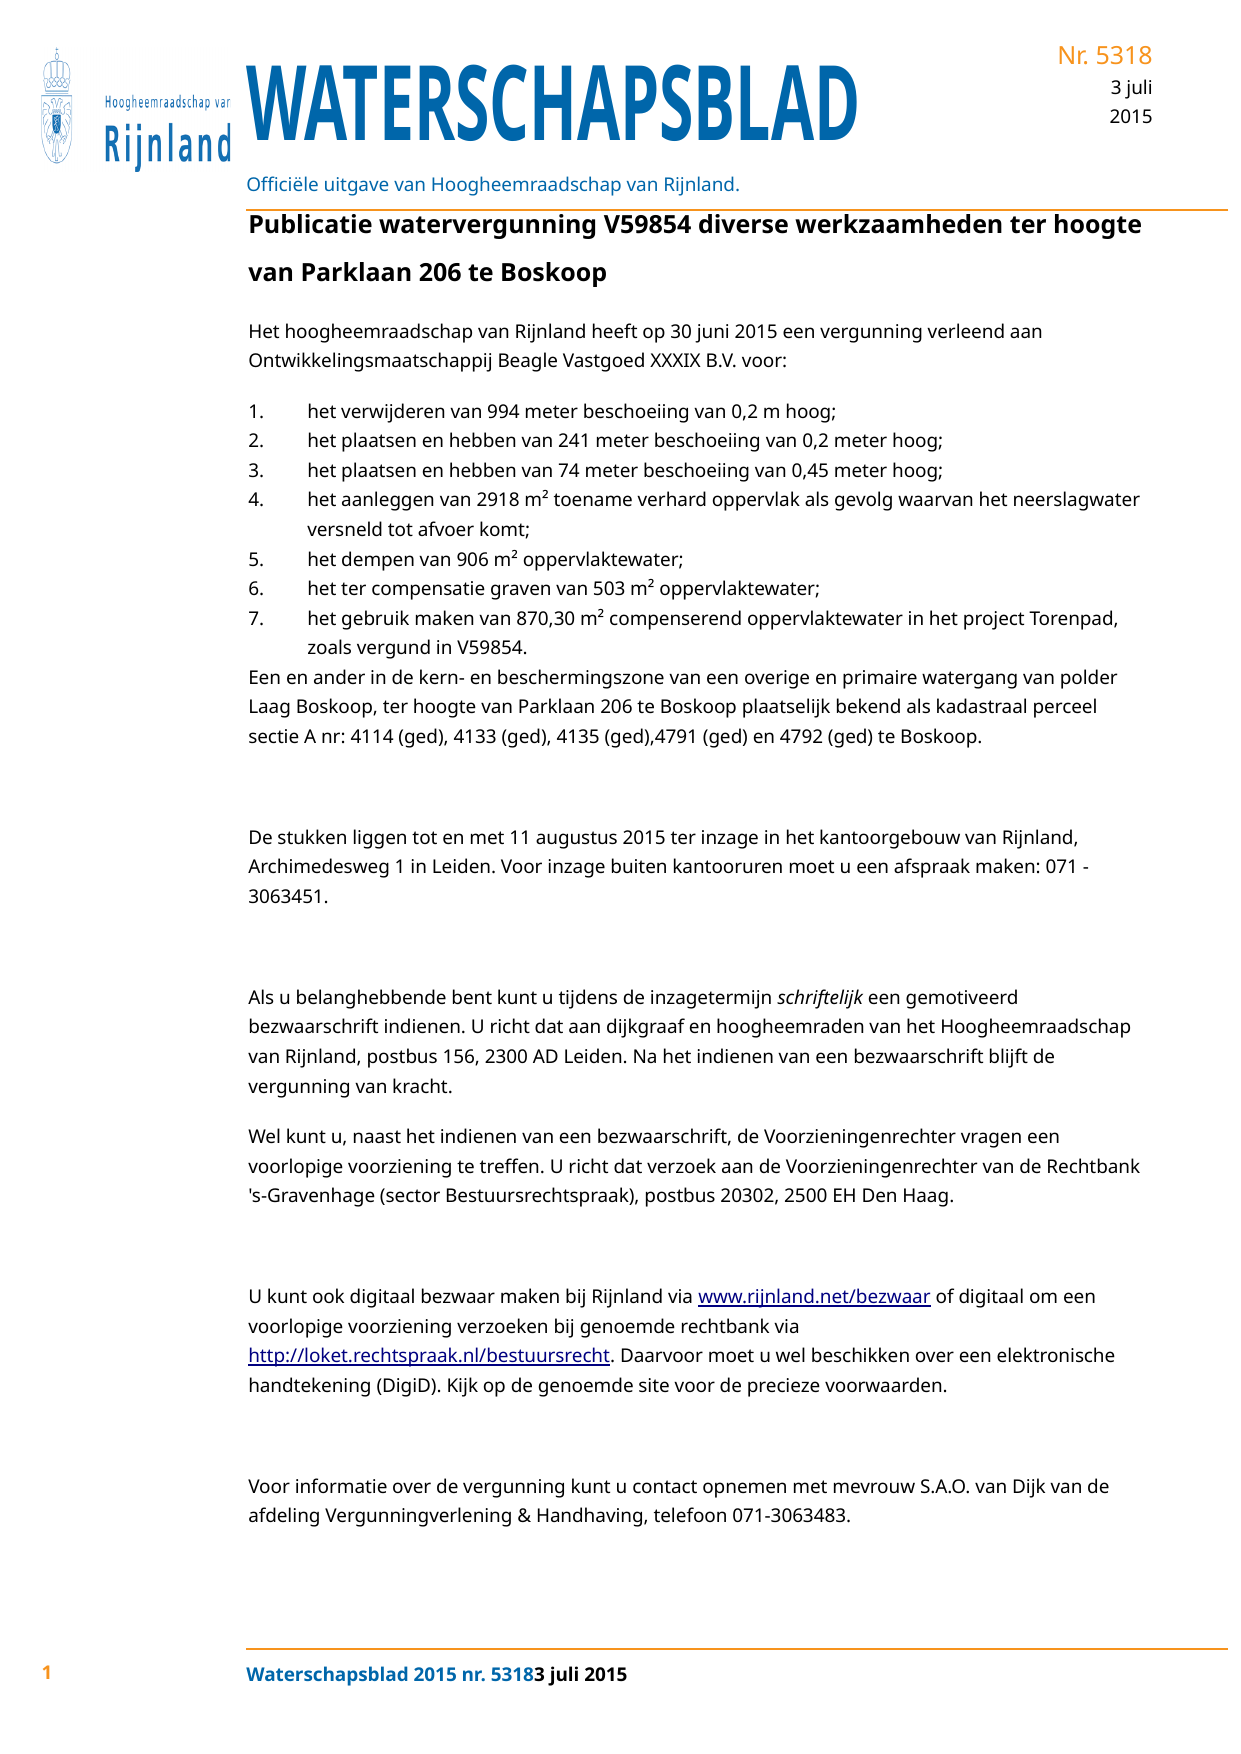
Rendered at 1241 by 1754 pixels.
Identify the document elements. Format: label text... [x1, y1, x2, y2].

text Een en ander in de kern- en beschermingszone van een overige en primaire watergang van polder Laag Boskoop, ter hoogte van Parklaan 206 te Boskoop plaatselijk bekend als kadastraal perceel sectie A nr: 4114 (ged), 4133 (ged), 4135 (ged),4791 (ged) en 4792 (ged) te Boskoop. [248, 664, 1152, 749]
list het dempen van 906 m² oppervlaktewater; [248, 546, 1152, 572]
list het verwijderen van 994 meter beschoeiing van 0,2 m hoog; [248, 398, 1152, 424]
text De stukken liggen tot en met 11 augustus 2015 ter inzage in het kantoorgebouw van Rijnland, Archimedesweg 1 in Leiden. Voor inzage buiten kantooruren moet u een afspraak maken: 071 - 3063451. [248, 824, 1152, 909]
text Als u belanghebbende bent kunt u tijdens de inzagetermijn schriftelijk een gemotiveerd bezwaarschrift indienen. U richt dat aan dijkgraaf en hoogheemraden van het Hoogheemraadschap van Rijnland, postbus 156, 2300 AD Leiden. Na het indienen van een bezwaarschrift blijft de vergunning van kracht. [248, 984, 1152, 1099]
picture [41, 47, 231, 172]
list het ter compensatie graven van 503 m² oppervlaktewater; [248, 575, 1152, 601]
list het plaatsen en hebben van 241 meter beschoeiing van 0,2 meter hoog; [248, 427, 1152, 453]
text Het hoogheemraadschap van Rijnland heeft op 30 juni 2015 een vergunning verleend aan Ontwikkelingsmaatschappij Beagle Vastgoed XXXIX B.V. voor: [248, 318, 1152, 373]
text Voor informatie over de vergunning kunt u contact opnemen met mevrouw S.A.O. van Dijk van de afdeling Vergunningverlening & Handhaving, telefoon 071-3063483. [248, 1473, 1152, 1528]
text U kunt ook digitaal bezwaar maken bij Rijnland via www.rijnland.net/bezwaar of digitaal om een voorlopige voorziening verzoeken bij genoemde rechtbank via http://loket.rechtspraak.nl/bestuursrecht. Daarvoor moet u wel beschikken over een elektronische handtekening (DigiD). Kijk op de genoemde site voor de precieze voorwaarden. [248, 1283, 1152, 1398]
list het plaatsen en hebben van 74 meter beschoeiing van 0,45 meter hoog; [248, 457, 1152, 483]
list het aanleggen van 2918 m² toename verhard oppervlak als gevolg waarvan het neerslagwater versneld tot afvoer komt; [248, 487, 1152, 542]
list het gebruik maken van 870,30 m² compenserend oppervlaktewater in het project Torenpad, zoals vergund in V59854. [248, 605, 1152, 660]
text Wel kunt u, naast het indienen van een bezwaarschrift, de Voorzieningenrechter vragen een voorlopige voorziening te treffen. U richt dat verzoek aan de Voorzieningenrechter van de Rechtbank 's-Gravenhage (sector Bestuursrechtspraak), postbus 20302, 2500 EH Den Haag. [248, 1123, 1152, 1208]
text Publicatie watervergunning V59854 diverse werkzaamheden ter hoogte van Parklaan 206 te Boskoop [248, 211, 1152, 288]
